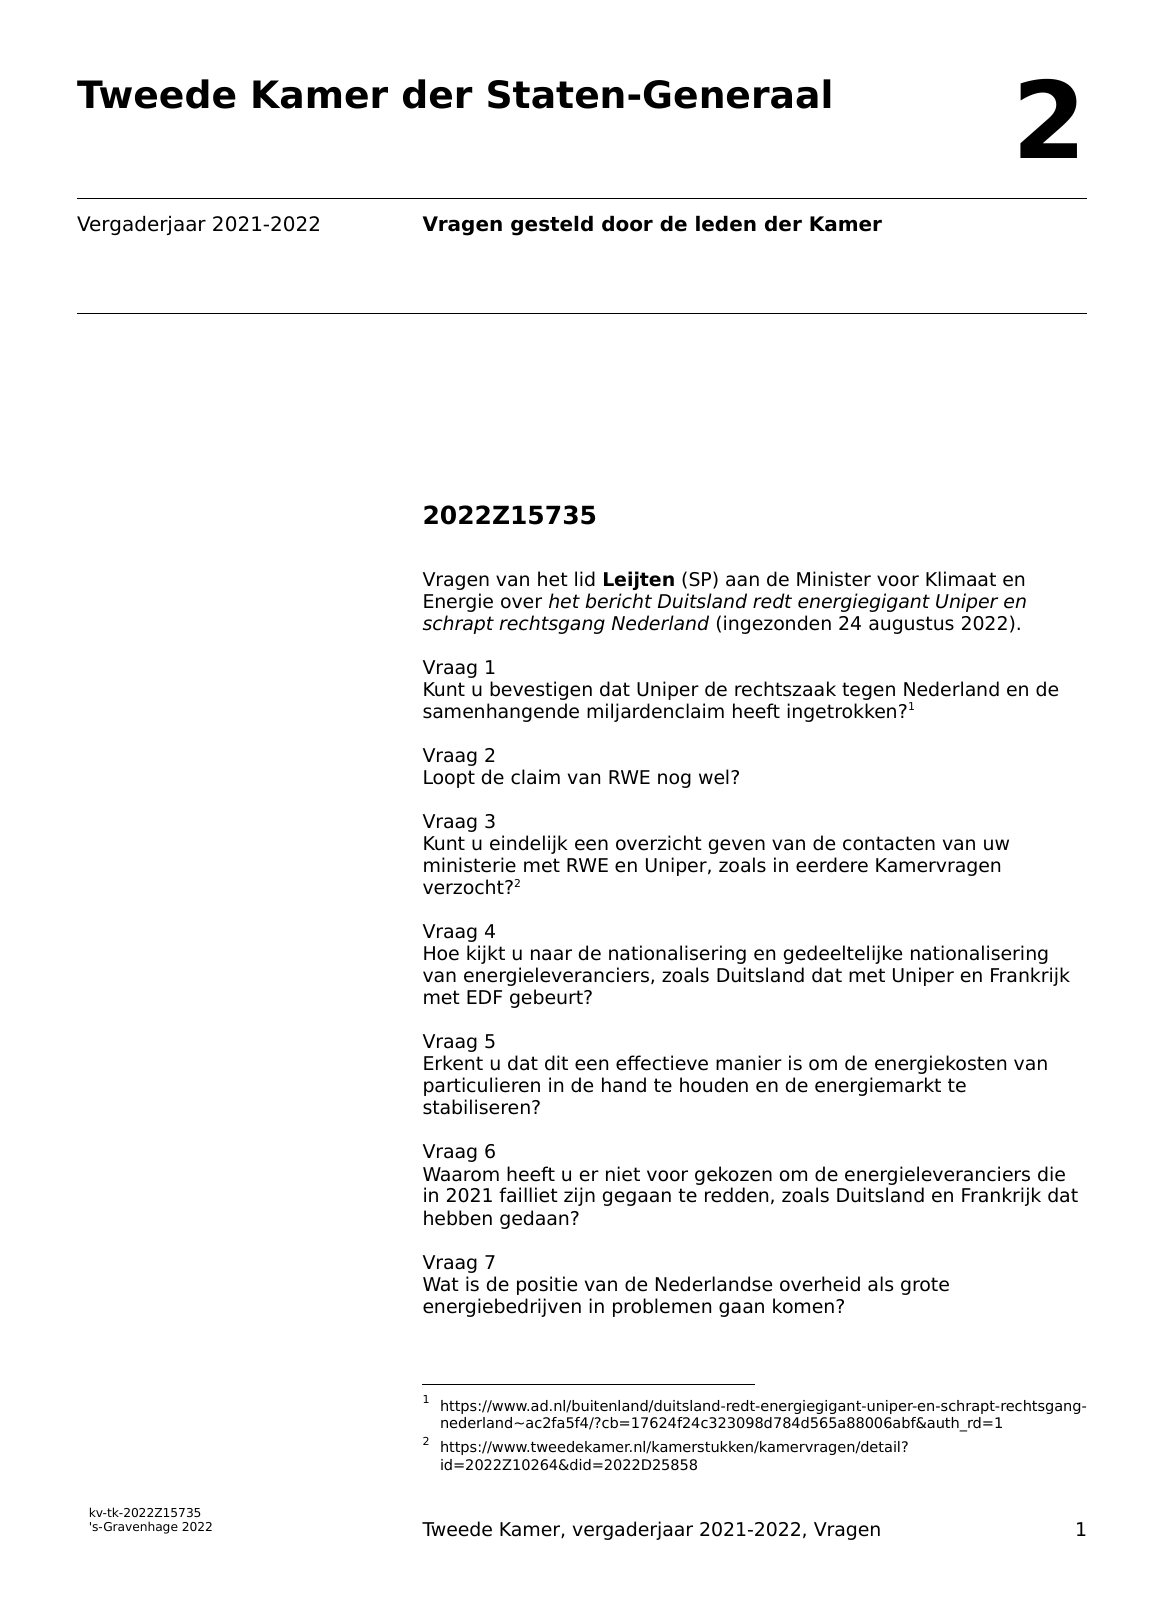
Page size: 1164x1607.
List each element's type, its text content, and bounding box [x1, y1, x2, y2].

text Wat is de positie van de Nederlandse overheid als grote energiebedrijven in problemen gaan komen? [422, 1273, 1087, 1317]
text Loopt de claim van RWE nog wel? [422, 767, 1087, 789]
table_cell Vergaderjaar 2021-2022 [77, 199, 422, 313]
text Vraag 2 [422, 745, 1087, 767]
text 2022Z15735 [422, 501, 1087, 531]
text https://www.ad.nl/buitenland/duitsland-redt-energiegigant-uniper-en-schrapt-rechtsgang-nederland~ac2fa5f4/?cb=17624f24c323098d784d565a88006abf&auth_rd=1 [422, 1393, 1087, 1432]
text Kunt u eindelijk een overzicht geven van de contacten van uw ministerie met RWE en Uniper, zoals in eerdere Kamervragen verzocht? [422, 833, 1087, 899]
text 's-Gravenhage 2022 [88, 1520, 323, 1534]
text Vraag 5 [422, 1031, 1087, 1053]
text Vragen van het lid Leijten (SP) aan de Minister voor Klimaat en Energie over het bericht Duitsland redt energiegigant Uniper en schrapt rechtsgang Nederland (ingezonden 24 augustus 2022). [422, 569, 1087, 635]
table_header 2 [886, 59, 1087, 198]
text Vraag 3 [422, 811, 1087, 833]
table_header Tweede Kamer der Staten-Generaal [77, 59, 886, 198]
text Hoe kijkt u naar de nationalisering en gedeeltelijke nationalisering van energieleveranciers, zoals Duitsland dat met Uniper en Frankrijk met EDF gebeurt? [422, 943, 1087, 1009]
text Vraag 7 [422, 1252, 1087, 1273]
text kv-tk-2022Z15735 [88, 1506, 323, 1520]
text Erkent u dat dit een effectieve manier is om de energiekosten van particulieren in de hand te houden en de energiemarkt te stabiliseren? [422, 1053, 1087, 1119]
text Waarom heeft u er niet voor gekozen om de energieleveranciers die in 2021 failliet zijn gegaan te redden, zoals Duitsland en Frankrijk dat hebben gedaan? [422, 1163, 1087, 1229]
text Vraag 4 [422, 921, 1087, 943]
text Vraag 6 [422, 1141, 1087, 1163]
text Vraag 1 [422, 657, 1087, 679]
table_cell Vragen gesteld door de leden der Kamer [422, 199, 1087, 313]
text Kunt u bevestigen dat Uniper de rechtszaak tegen Nederland en de samenhangende miljardenclaim heeft ingetrokken? [422, 679, 1087, 723]
text https://www.tweedekamer.nl/kamerstukken/kamervragen/detail?id=2022Z10264&did=2022D25858 [422, 1435, 1087, 1474]
